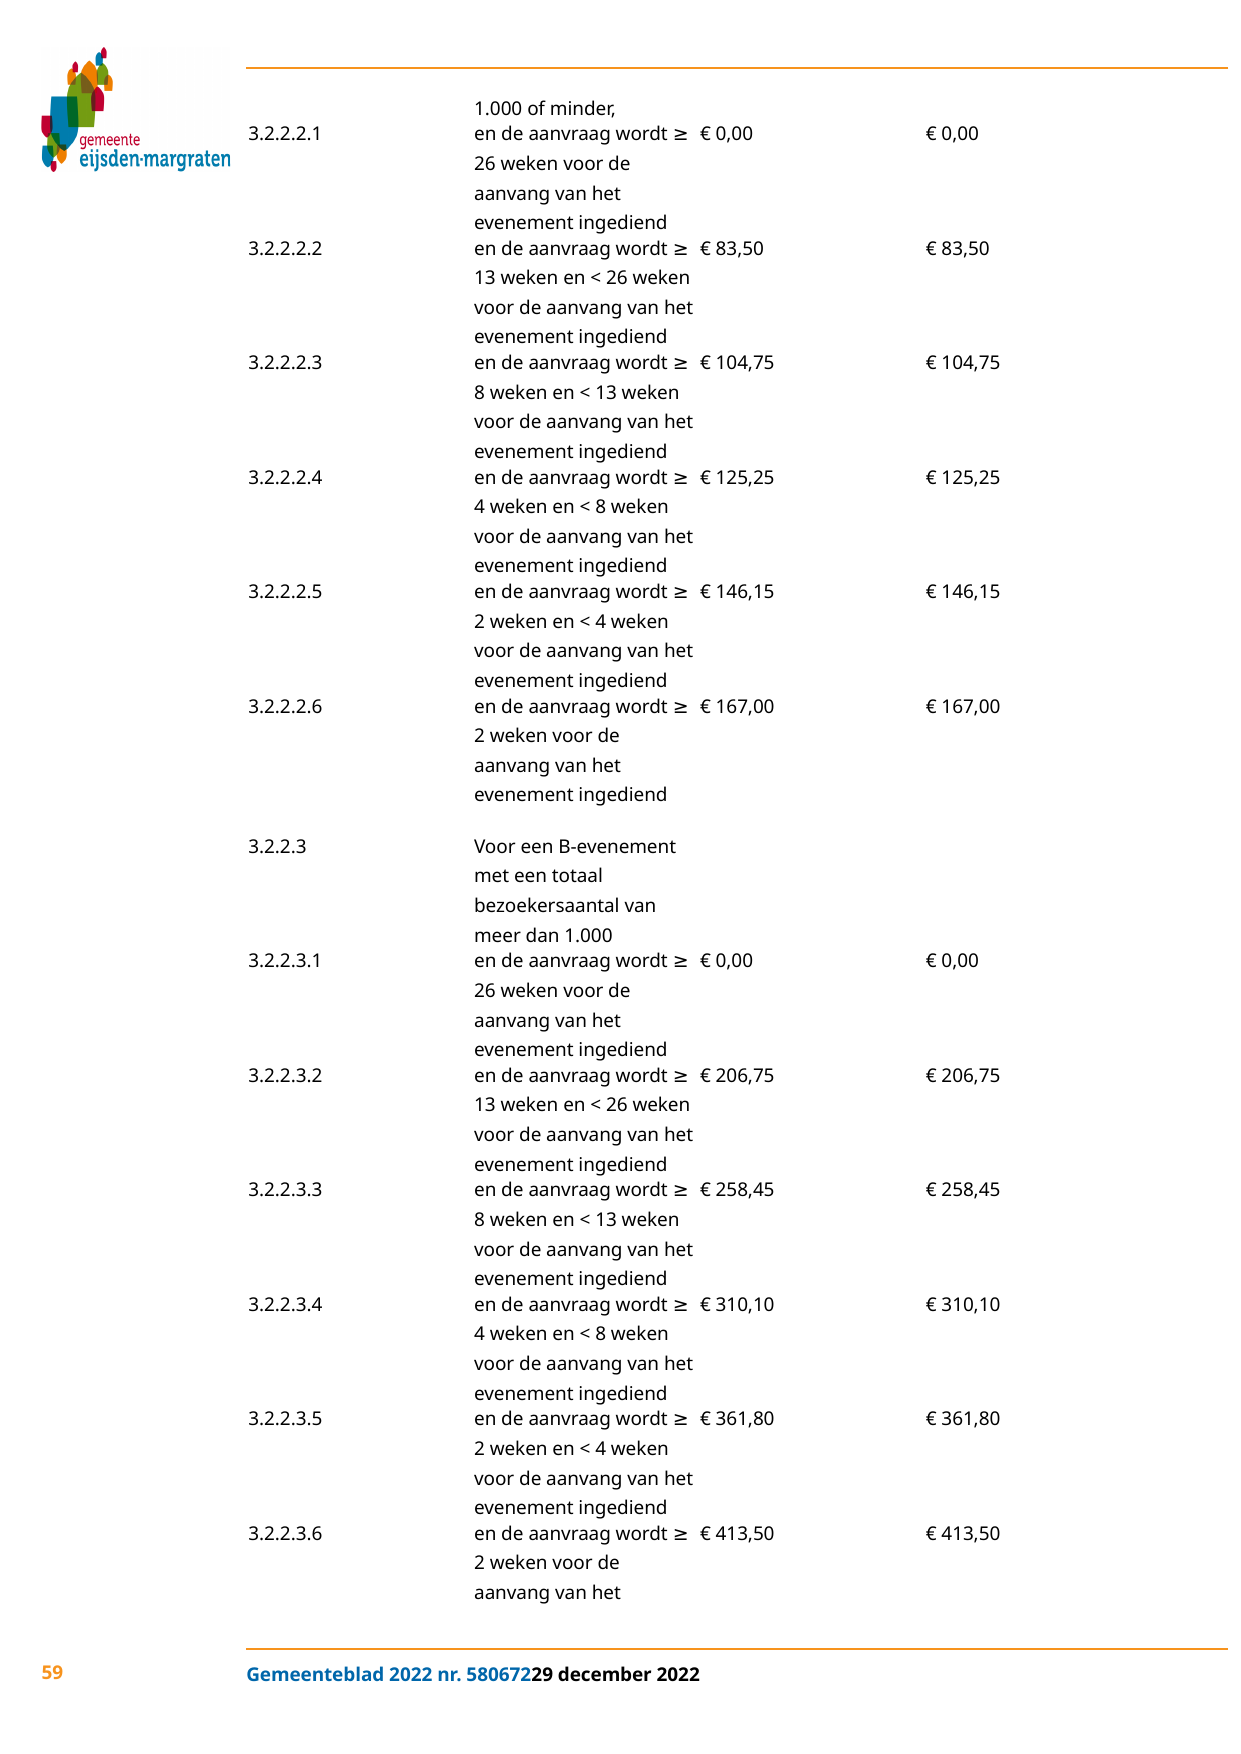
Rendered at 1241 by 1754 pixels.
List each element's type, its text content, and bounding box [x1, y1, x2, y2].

table_cell € 413,50 [700, 1520, 926, 1605]
table_cell € 0,00 [926, 121, 1152, 235]
table_cell € 206,75 [926, 1062, 1152, 1177]
table_cell en de aanvraag wordt ≥ 2 weken en < 4 weken voor de aanvang van het evenement ingediend [474, 1406, 700, 1520]
table_cell en de aanvraag wordt ≥ 13 weken en < 26 weken voor de aanvang van het evenement ingediend [474, 1062, 700, 1177]
table_cell 3.2.2.2.3 [248, 350, 474, 464]
table_cell € 310,10 [926, 1291, 1152, 1406]
table_cell € 310,10 [700, 1291, 926, 1406]
table_cell en de aanvraag wordt ≥ 4 weken en < 8 weken voor de aanvang van het evenement ingediend [474, 464, 700, 578]
table_cell € 125,25 [700, 464, 926, 578]
table_cell € 206,75 [700, 1062, 926, 1177]
table_cell en de aanvraag wordt ≥ 2 weken voor de aanvang van het [474, 1520, 700, 1605]
table_cell 3.2.2.3.6 [248, 1520, 474, 1605]
table_cell € 0,00 [700, 948, 926, 1062]
table_cell [248, 95, 474, 121]
table_cell 3.2.2.2.6 [248, 693, 474, 807]
table_cell € 0,00 [700, 121, 926, 235]
table_cell en de aanvraag wordt ≥ 8 weken en < 13 weken voor de aanvang van het evenement ingediend [474, 350, 700, 464]
table_cell [248, 808, 474, 833]
table_cell [700, 808, 926, 833]
table_cell € 258,45 [926, 1177, 1152, 1291]
table_cell 3.2.2.3.4 [248, 1291, 474, 1406]
table_cell 3.2.2.3 [248, 833, 474, 948]
table_cell [700, 95, 926, 121]
table_cell € 146,15 [926, 579, 1152, 693]
table_cell € 0,00 [926, 948, 1152, 1062]
table_cell € 413,50 [926, 1520, 1152, 1605]
table_cell en de aanvraag wordt ≥ 26 weken voor de aanvang van het evenement ingediend [474, 948, 700, 1062]
table_cell en de aanvraag wordt ≥ 4 weken en < 8 weken voor de aanvang van het evenement ingediend [474, 1291, 700, 1406]
table_cell € 83,50 [700, 235, 926, 349]
table_cell € 125,25 [926, 464, 1152, 578]
table_cell [474, 808, 700, 833]
table_cell en de aanvraag wordt ≥ 2 weken voor de aanvang van het evenement ingediend [474, 693, 700, 807]
table_cell [926, 833, 1152, 948]
table_cell € 361,80 [700, 1406, 926, 1520]
table_cell € 146,15 [700, 579, 926, 693]
table_cell € 83,50 [926, 235, 1152, 349]
table_cell 3.2.2.3.5 [248, 1406, 474, 1520]
table_cell 1.000 of minder, [474, 95, 700, 121]
table_cell Voor een B-evenement met een totaal bezoekersaantal van meer dan 1.000 [474, 833, 700, 948]
table_cell 3.2.2.2.5 [248, 579, 474, 693]
table_cell € 258,45 [700, 1177, 926, 1291]
table_cell en de aanvraag wordt ≥ 13 weken en < 26 weken voor de aanvang van het evenement ingediend [474, 235, 700, 349]
table_cell 3.2.2.2.1 [248, 121, 474, 235]
table_cell € 104,75 [700, 350, 926, 464]
table_cell 3.2.2.2.4 [248, 464, 474, 578]
table_cell [700, 833, 926, 948]
table_cell en de aanvraag wordt ≥ 8 weken en < 13 weken voor de aanvang van het evenement ingediend [474, 1177, 700, 1291]
table_cell en de aanvraag wordt ≥ 2 weken en < 4 weken voor de aanvang van het evenement ingediend [474, 579, 700, 693]
table_cell € 167,00 [700, 693, 926, 807]
table_cell en de aanvraag wordt ≥ 26 weken voor de aanvang van het evenement ingediend [474, 121, 700, 235]
table_cell [926, 95, 1152, 121]
table_cell 3.2.2.3.3 [248, 1177, 474, 1291]
table_cell 3.2.2.2.2 [248, 235, 474, 349]
table_cell € 361,80 [926, 1406, 1152, 1520]
table_cell 3.2.2.3.2 [248, 1062, 474, 1177]
table_cell 3.2.2.3.1 [248, 948, 474, 1062]
table_cell € 104,75 [926, 350, 1152, 464]
picture [41, 47, 231, 172]
table_cell € 167,00 [926, 693, 1152, 807]
table_cell [926, 808, 1152, 833]
